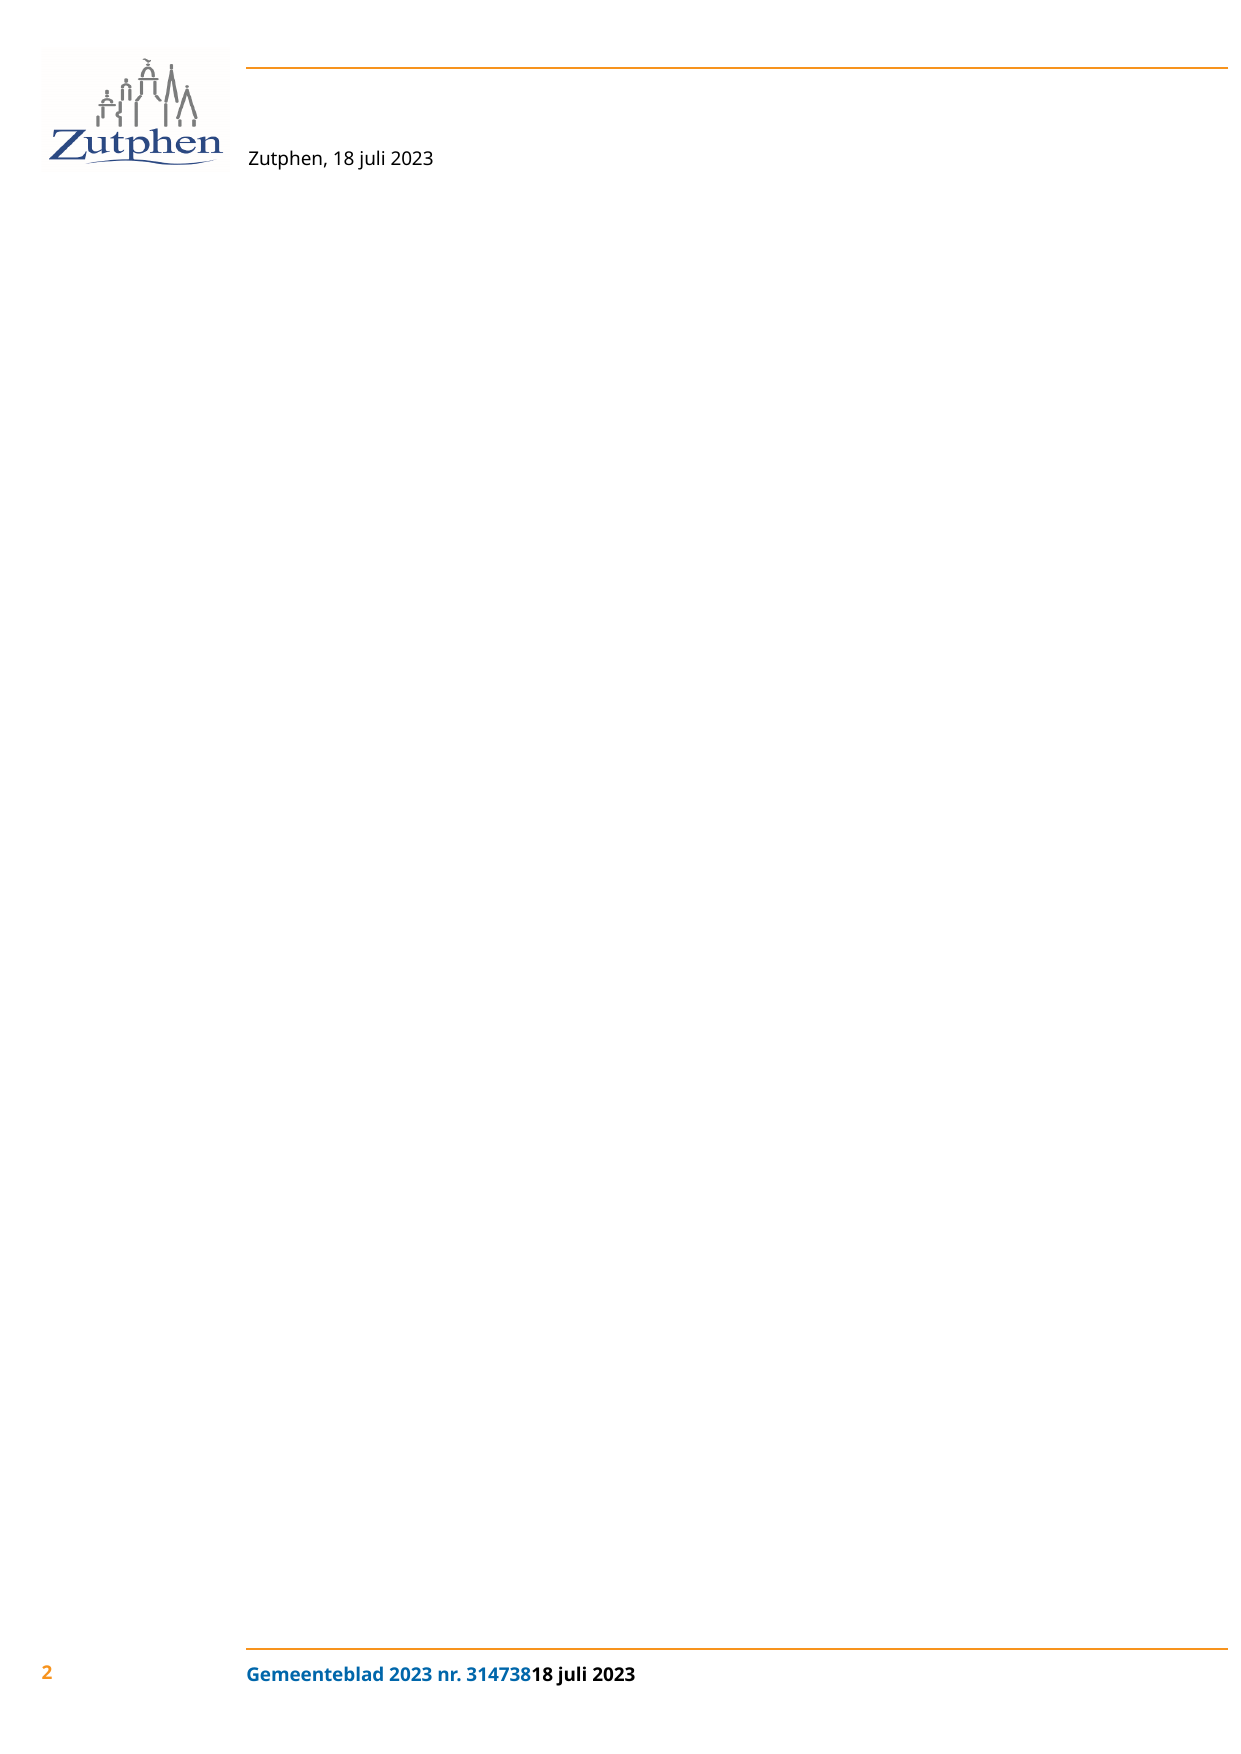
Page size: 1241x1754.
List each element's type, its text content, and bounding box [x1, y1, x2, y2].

picture [41, 47, 231, 172]
text Zutphen, 18 juli 2023 [248, 145, 1152, 171]
